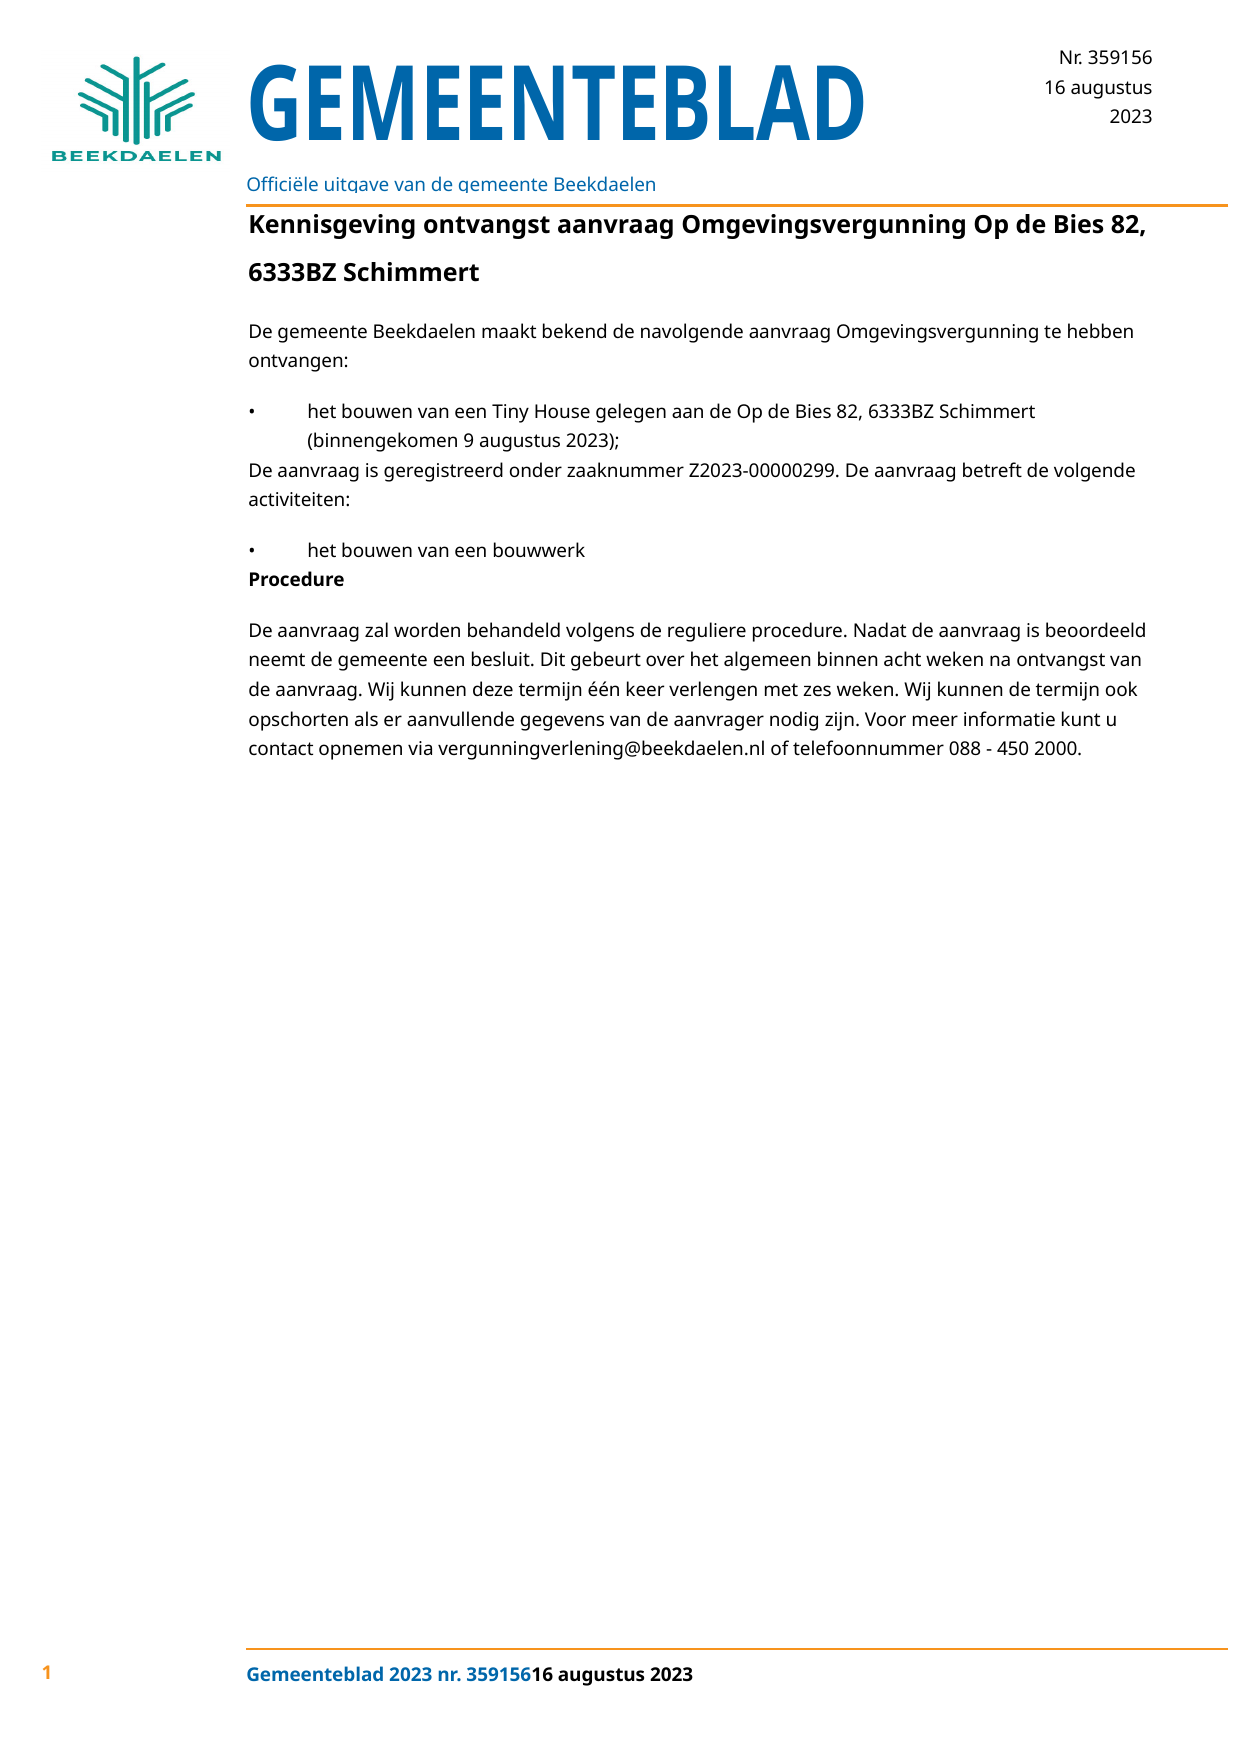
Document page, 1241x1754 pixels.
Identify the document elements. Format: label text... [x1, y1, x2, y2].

picture [41, 47, 231, 172]
text De aanvraag zal worden behandeld volgens de reguliere procedure. Nadat de aanvraag is beoordeeld neemt de gemeente een besluit. Dit gebeurt over het algemeen binnen acht weken na ontvangst van de aanvraag. Wij kunnen deze termijn één keer verlengen met zes weken. Wij kunnen de termijn ook opschorten als er aanvullende gegevens van de aanvrager nodig zijn. Voor meer informatie kunt u contact opnemen via vergunningverlening@beekdaelen.nl of telefoonnummer 088 - 450 2000. [248, 617, 1152, 761]
list het bouwen van een Tiny House gelegen aan de Op de Bies 82, 6333BZ Schimmert (binnengekomen 9 augustus 2023); [248, 398, 1152, 453]
text Kennisgeving ontvangst aanvraag Omgevingsvergunning Op de Bies 82, 6333BZ Schimmert [248, 207, 1152, 288]
text Procedure [248, 567, 1152, 592]
list het bouwen van een bouwwerk [248, 537, 1152, 563]
text De aanvraag is geregistreerd onder zaaknummer Z2023-00000299. De aanvraag betreft de volgende activiteiten: [248, 457, 1152, 512]
text De gemeente Beekdaelen maakt bekend de navolgende aanvraag Omgevingsvergunning te hebben ontvangen: [248, 318, 1152, 373]
